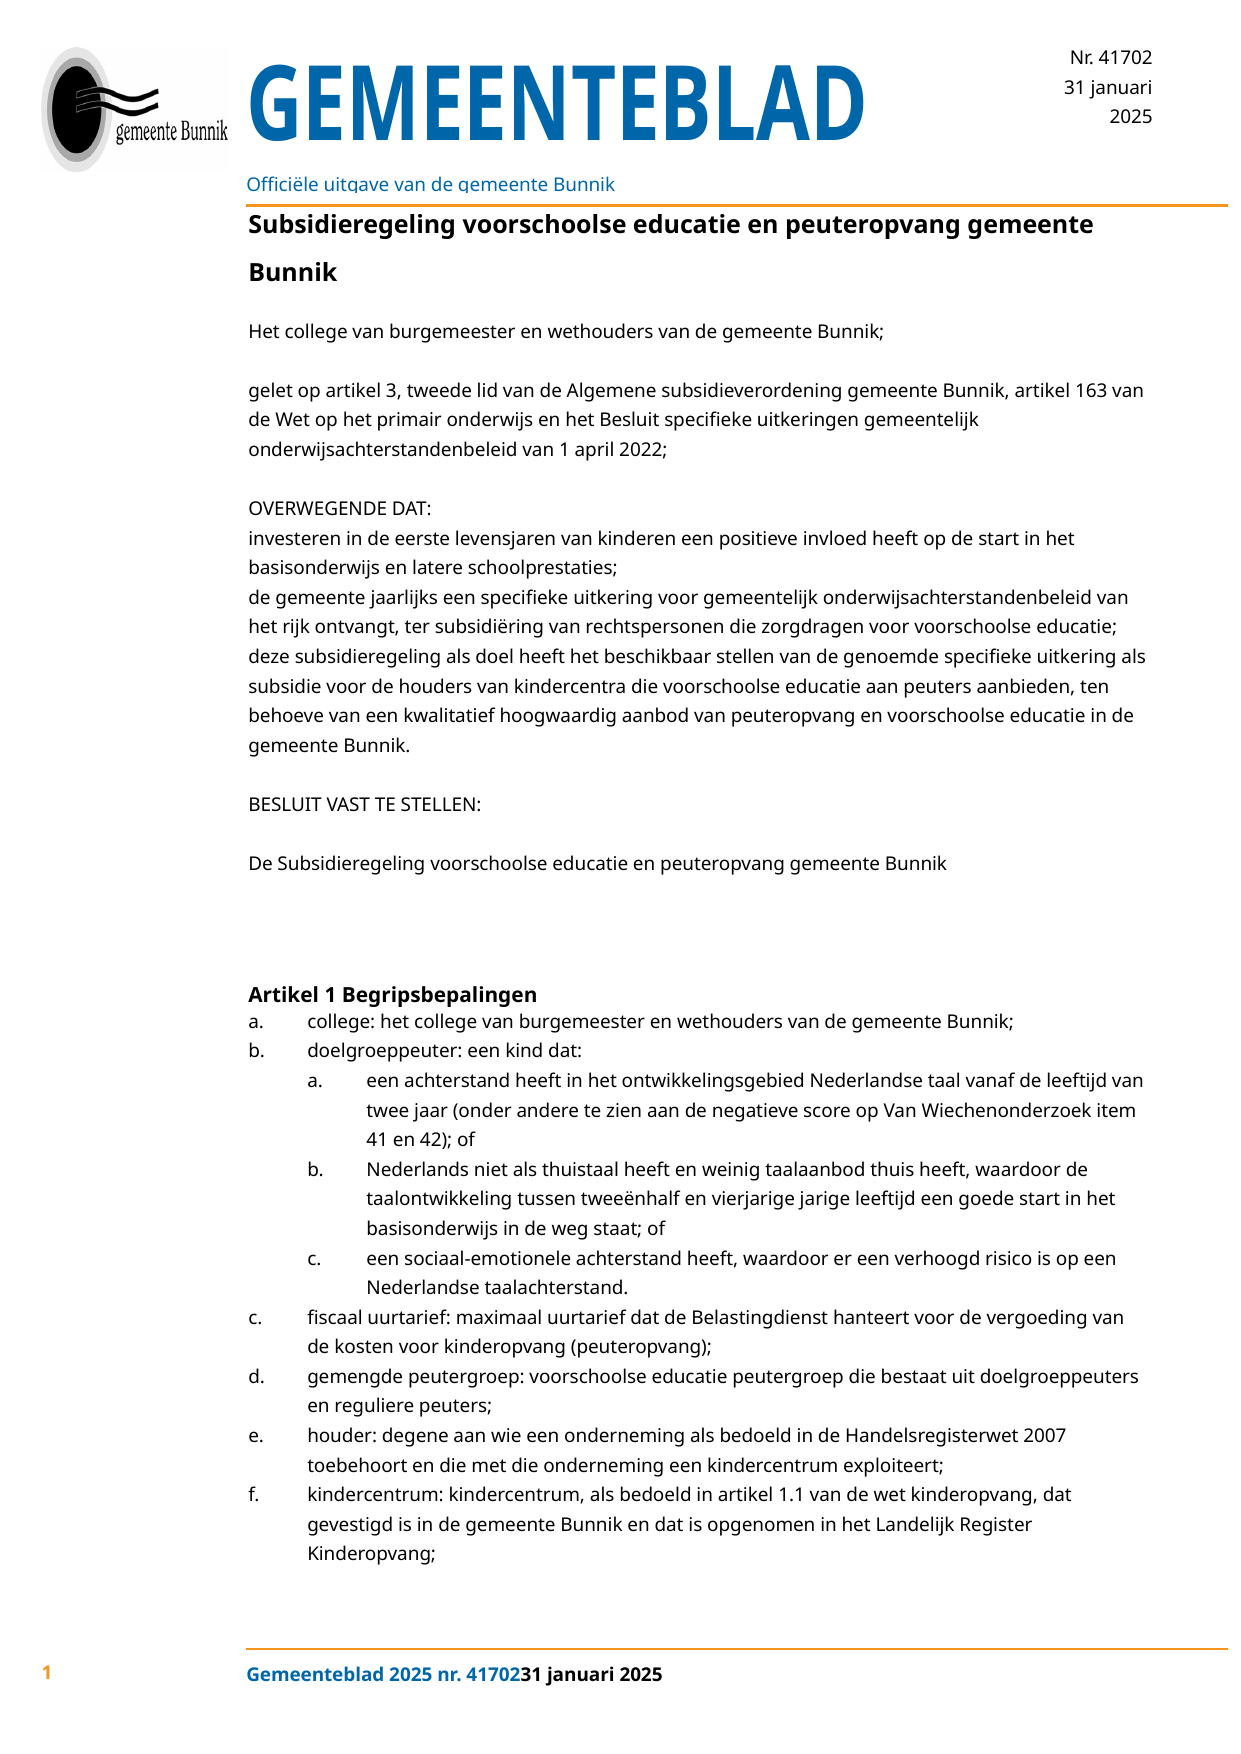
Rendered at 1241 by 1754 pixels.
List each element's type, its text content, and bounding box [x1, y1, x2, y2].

text Subsidieregeling voorschoolse educatie en peuteropvang gemeente Bunnik [248, 207, 1152, 288]
list doelgroeppeuter: een kind dat: [248, 1038, 1152, 1063]
text investeren in de eerste levensjaren van kinderen een positieve invloed heeft op de start in het basisonderwijs en latere schoolprestaties; [248, 525, 1152, 580]
text de gemeente jaarlijks een specifieke uitkering voor gemeentelijk onderwijsachterstandenbeleid van het rijk ontvangt, ter subsidiëring van rechtspersonen die zorgdragen voor voorschoolse educatie; [248, 584, 1152, 639]
text deze subsidieregeling als doel heeft het beschikbaar stellen van de genoemde specifieke uitkering als subsidie voor de houders van kindercentra die voorschoolse educatie aan peuters aanbieden, ten behoeve van een kwalitatief hoogwaardig aanbod van peuteropvang en voorschoolse educatie in de gemeente Bunnik. [248, 643, 1152, 758]
list Nederlands niet als thuistaal heeft en weinig taalaanbod thuis heeft, waardoor de taalontwikkeling tussen tweeënhalf en vierjarige jarige leeftijd een goede start in het basisonderwijs in de weg staat; of [307, 1156, 1152, 1241]
list houder: degene aan wie een onderneming als bedoeld in de Handelsregisterwet 2007 toebehoort en die met die onderneming een kindercentrum exploiteert; [248, 1422, 1152, 1478]
list college: het college van burgemeester en wethouders van de gemeente Bunnik; [248, 1008, 1152, 1034]
list gemengde peutergroep: voorschoolse educatie peutergroep die bestaat uit doelgroeppeuters en reguliere peuters; [248, 1363, 1152, 1418]
text BESLUIT VAST TE STELLEN: [248, 791, 1152, 817]
list een achterstand heeft in het ontwikkelingsgebied Nederlandse taal vanaf de leeftijd van twee jaar (onder andere te zien aan de negatieve score op Van Wiechenonderzoek item 41 en 42); of [307, 1067, 1152, 1152]
text De Subsidieregeling voorschoolse educatie en peuteropvang gemeente Bunnik [248, 850, 1152, 876]
text Artikel 1 Begripsbepalingen [248, 980, 1152, 1008]
text OVERWEGENDE DAT: [248, 495, 1152, 521]
list een sociaal-emotionele achterstand heeft, waardoor er een verhoogd risico is op een Nederlandse taalachterstand. [307, 1245, 1152, 1300]
text Het college van burgemeester en wethouders van de gemeente Bunnik; [248, 318, 1152, 344]
text gelet op artikel 3, tweede lid van de Algemene subsidieverordening gemeente Bunnik, artikel 163 van de Wet op het primair onderwijs en het Besluit specifieke uitkeringen gemeentelijk onderwijsachterstandenbeleid van 1 april 2022; [248, 377, 1152, 462]
picture [41, 47, 231, 172]
list kindercentrum: kindercentrum, als bedoeld in artikel 1.1 van de wet kinderopvang, dat gevestigd is in de gemeente Bunnik en dat is opgenomen in het Landelijk Register Kinderopvang; [248, 1481, 1152, 1566]
list fiscaal uurtarief: maximaal uurtarief dat de Belastingdienst hanteert voor de vergoeding van de kosten voor kinderopvang (peuteropvang); [248, 1304, 1152, 1359]
